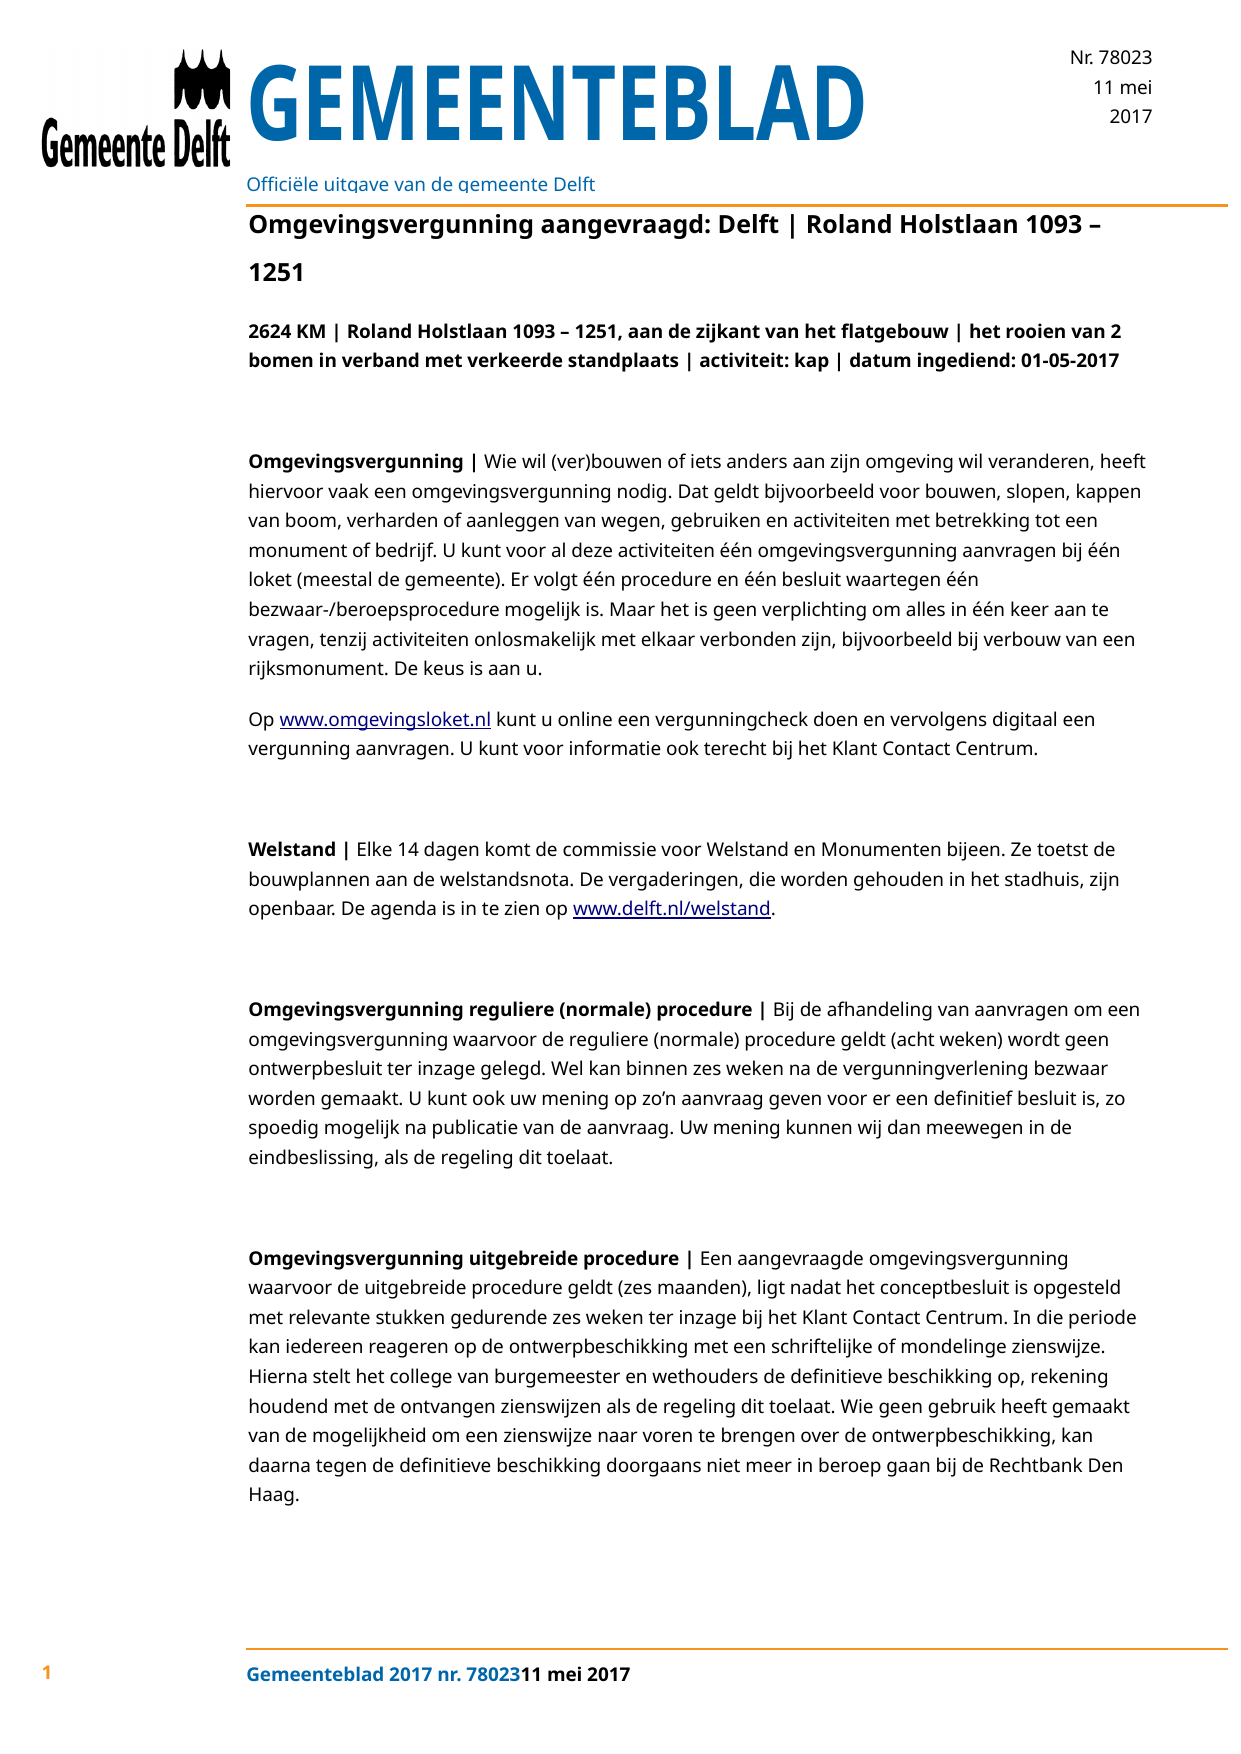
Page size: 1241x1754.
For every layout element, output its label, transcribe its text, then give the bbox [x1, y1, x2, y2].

text Omgevingsvergunning reguliere (normale) procedure | Bij de afhandeling van aanvragen om een omgevingsvergunning waarvoor de reguliere (normale) procedure geldt (acht weken) wordt geen ontwerpbesluit ter inzage gelegd. Wel kan binnen zes weken na de vergunningverlening bezwaar worden gemaakt. U kunt ook uw mening op zo’n aanvraag geven voor er een definitief besluit is, zo spoedig mogelijk na publicatie van de aanvraag. Uw mening kunnen wij dan meewegen in de eindbeslissing, als de regeling dit toelaat. [248, 996, 1152, 1170]
text Welstand | Elke 14 dagen komt de commissie voor Welstand en Monumenten bijeen. Ze toetst de bouwplannen aan de welstandsnota. De vergaderingen, die worden gehouden in het stadhuis, zijn openbaar. De agenda is in te zien op www.delft.nl/welstand. [248, 836, 1152, 921]
picture [41, 47, 231, 172]
text Op www.omgevingsloket.nl kunt u online een vergunningcheck doen en vervolgens digitaal een vergunning aanvragen. U kunt voor informatie ook terecht bij het Klant Contact Centrum. [248, 706, 1152, 761]
text Omgevingsvergunning | Wie wil (ver)bouwen of iets anders aan zijn omgeving wil veranderen, heeft hiervoor vaak een omgevingsvergunning nodig. Dat geldt bijvoorbeeld voor bouwen, slopen, kappen van boom, verharden of aanleggen van wegen, gebruiken en activiteiten met betrekking tot een monument of bedrijf. U kunt voor al deze activiteiten één omgevingsvergunning aanvragen bij één loket (meestal de gemeente). Er volgt één procedure en één besluit waartegen één bezwaar-/beroepsprocedure mogelijk is. Maar het is geen verplichting om alles in één keer aan te vragen, tenzij activiteiten onlosmakelijk met elkaar verbonden zijn, bijvoorbeeld bij verbouw van een rijksmonument. De keus is aan u. [248, 448, 1152, 681]
text Omgevingsvergunning uitgebreide procedure | Een aangevraagde omgevingsvergunning waarvoor de uitgebreide procedure geldt (zes maanden), ligt nadat het conceptbesluit is opgesteld met relevante stukken gedurende zes weken ter inzage bij het Klant Contact Centrum. In die periode kan iedereen reageren op de ontwerpbeschikking met een schriftelijke of mondelinge zienswijze. Hierna stelt het college van burgemeester en wethouders de definitieve beschikking op, rekening houdend met de ontvangen zienswijzen als de regeling dit toelaat. Wie geen gebruik heeft gemaakt van de mogelijkheid om een zienswijze naar voren te brengen over de ontwerpbeschikking, kan daarna tegen de definitieve beschikking doorgaans niet meer in beroep gaan bij de Rechtbank Den Haag. [248, 1245, 1152, 1507]
text 2624 KM | Roland Holstlaan 1093 – 1251, aan de zijkant van het flatgebouw | het rooien van 2 bomen in verband met verkeerde standplaats | activiteit: kap | datum ingediend: 01-05-2017 [248, 318, 1152, 373]
text Omgevingsvergunning aangevraagd: Delft | Roland Holstlaan 1093 – 1251 [248, 207, 1152, 288]
